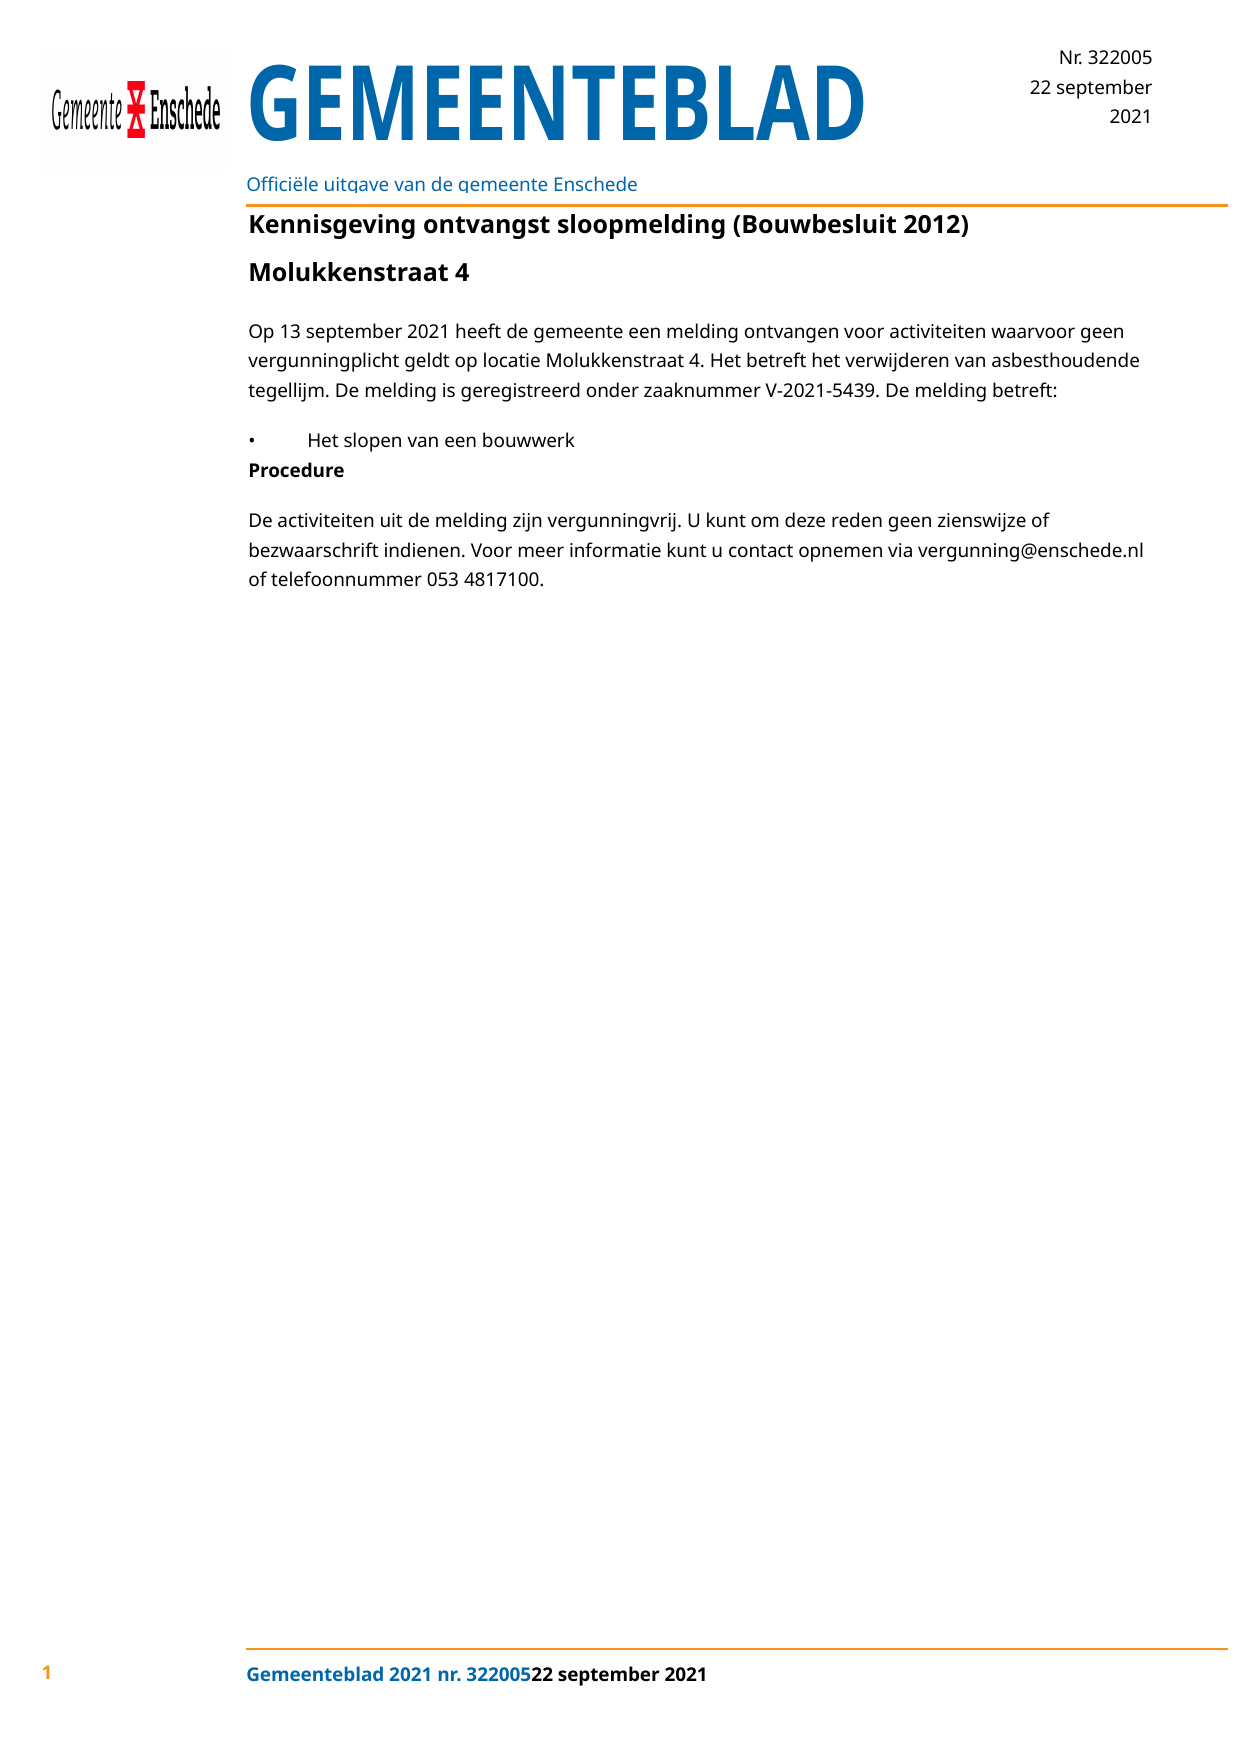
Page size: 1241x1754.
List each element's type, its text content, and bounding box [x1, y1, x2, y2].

text Op 13 september 2021 heeft de gemeente een melding ontvangen voor activiteiten waarvoor geen vergunningplicht geldt op locatie Molukkenstraat 4. Het betreft het verwijderen van asbesthoudende tegellijm. De melding is geregistreerd onder zaaknummer V-2021-5439. De melding betreft: [248, 318, 1152, 403]
picture [41, 47, 231, 172]
list Het slopen van een bouwwerk [248, 427, 1152, 453]
text Procedure [248, 457, 1152, 483]
text Kennisgeving ontvangst sloopmelding (Bouwbesluit 2012) Molukkenstraat 4 [248, 207, 1152, 288]
text De activiteiten uit de melding zijn vergunningvrij. U kunt om deze reden geen zienswijze of bezwaarschrift indienen. Voor meer informatie kunt u contact opnemen via vergunning@enschede.nl of telefoonnummer 053 4817100. [248, 507, 1152, 592]
